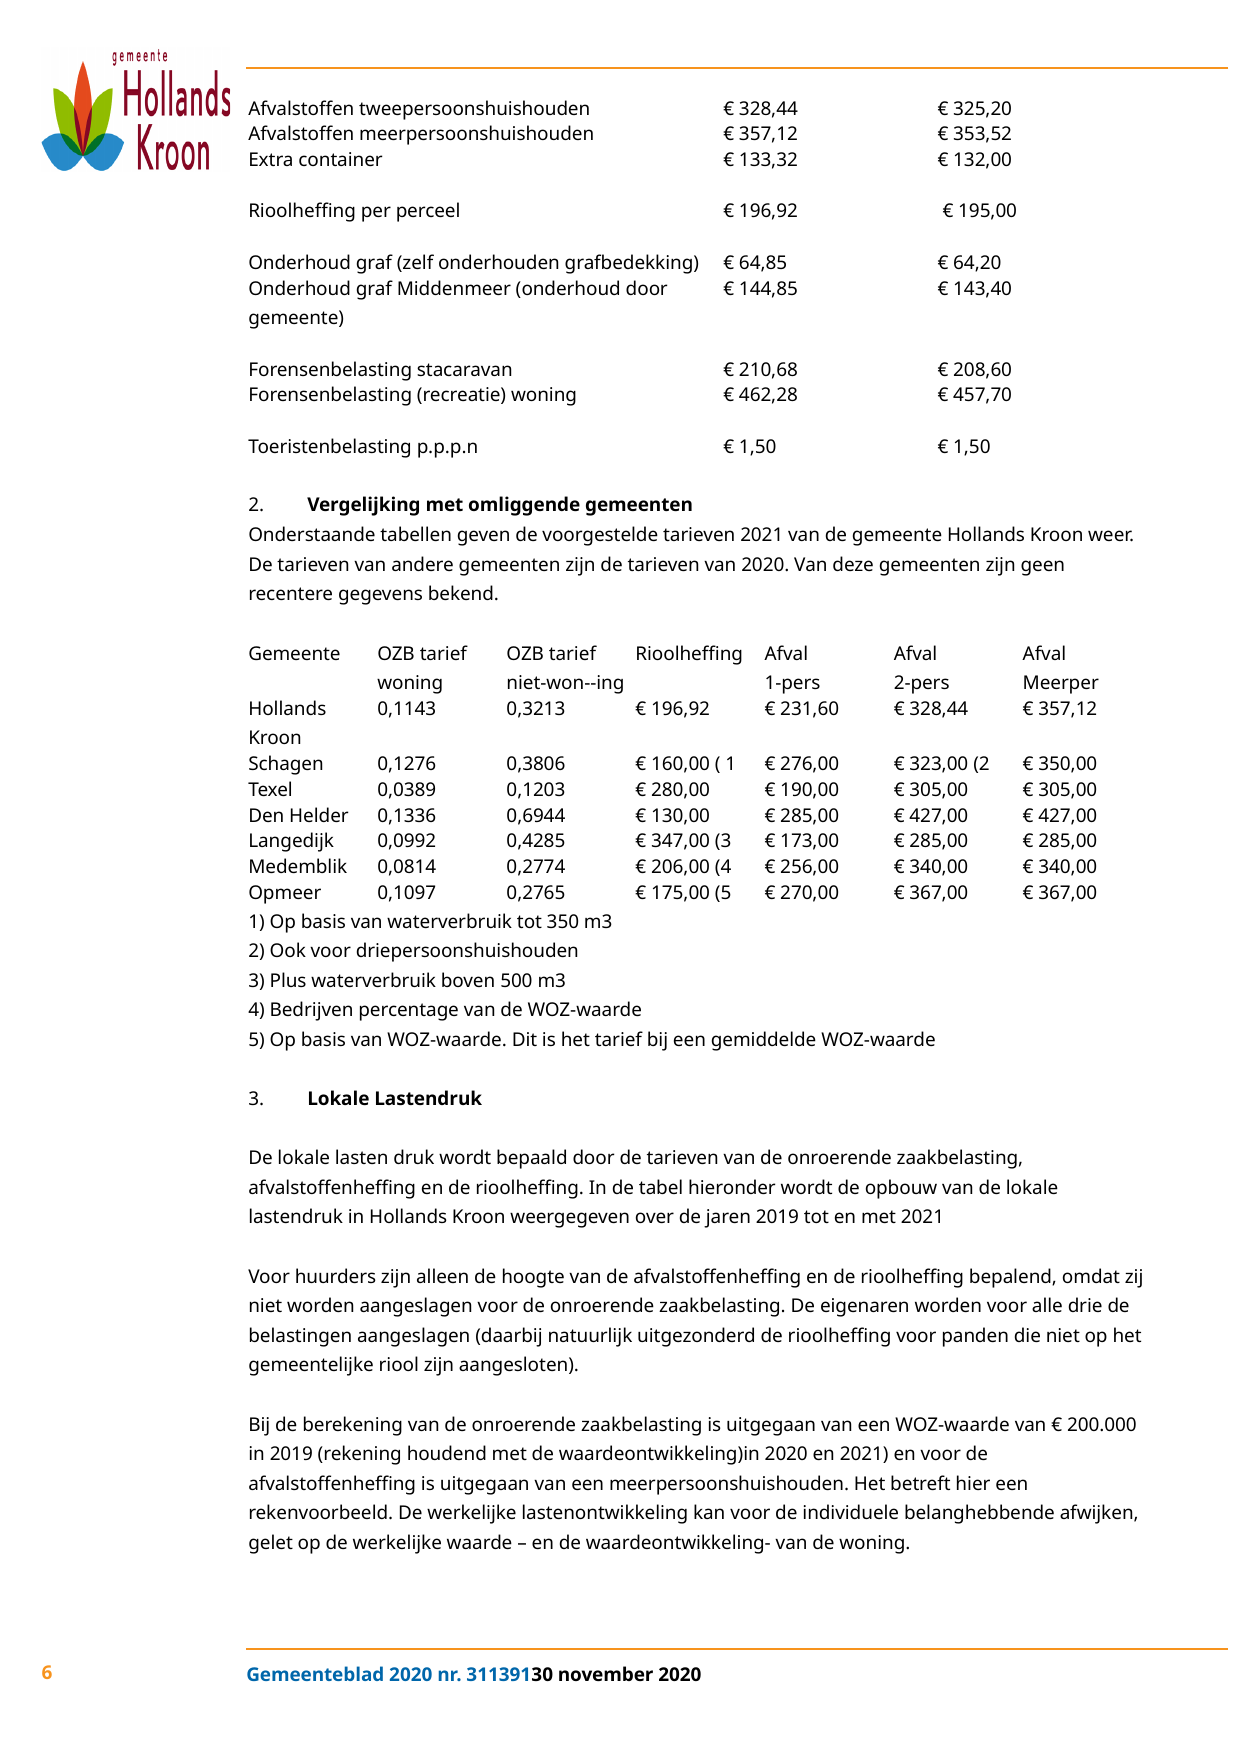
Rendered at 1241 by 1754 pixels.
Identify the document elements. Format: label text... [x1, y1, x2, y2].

table_cell 0,3806 [506, 750, 635, 776]
list Lokale Lastendruk [248, 1085, 1152, 1111]
text De lokale lasten druk wordt bepaald door de tarieven van de onroerende zaakbelasting, afvalstoffenheffing en de rioolheffing. In de tabel hieronder wordt de opbouw van de lokale lastendruk in Hollands Kroon weergegeven over de jaren 2019 tot en met 2021 [248, 1144, 1152, 1229]
list Vergelijking met omliggende gemeenten [248, 492, 1152, 517]
table_cell € 133,32 [723, 146, 937, 172]
table_cell € 340,00 [1023, 853, 1152, 879]
table_cell € 350,00 [1023, 750, 1152, 776]
table_cell € 256,00 [764, 853, 893, 879]
text Bij de berekening van de onroerende zaakbelasting is uitgegaan van een WOZ-waarde van € 200.000 in 2019 (rekening houdend met de waardeontwikkeling)in 2020 en 2021) en voor de afvalstoffenheffing is uitgegaan van een meerpersoonshuishouden. Het betreft hier een rekenvoorbeeld. De werkelijke lastenontwikkeling kan voor de individuele belanghebbende afwijken, gelet op de werkelijke waarde – en de waardeontwikkeling- van de woning. [248, 1411, 1152, 1555]
table_cell 0,4285 [506, 828, 635, 853]
table_cell Forensenbelasting stacaravan [248, 356, 723, 382]
table_cell Hollands Kroon [248, 695, 377, 750]
table_header Afval Meerper [1023, 640, 1152, 695]
table_cell € 462,28 [723, 382, 937, 407]
table_cell [723, 172, 937, 198]
table_cell 0,0389 [377, 776, 506, 802]
text Voor huurders zijn alleen de hoogte van de afvalstoffenheffing en de rioolheffing bepalend, omdat zij niet worden aangeslagen voor de onroerende zaakbelasting. De eigenaren worden voor alle drie de belastingen aangeslagen (daarbij natuurlijk uitgezonderd de rioolheffing voor panden die niet op het gemeentelijke riool zijn aangesloten). [248, 1263, 1152, 1377]
table_header Afval 2-pers [894, 640, 1022, 695]
table_cell [937, 330, 1152, 356]
table_cell 0,1203 [506, 776, 635, 802]
table_cell € 276,00 [764, 750, 893, 776]
table_cell Extra container [248, 146, 723, 172]
table_cell [937, 224, 1152, 249]
table_cell 0,3213 [506, 695, 635, 750]
table_cell 0,1097 [377, 879, 506, 905]
table_cell Onderhoud graf (zelf onderhouden grafbedekking) [248, 249, 723, 275]
table_cell [723, 408, 937, 433]
table_cell € 143,40 [937, 275, 1152, 330]
table_cell € 340,00 [894, 853, 1022, 879]
table_cell Langedijk [248, 828, 377, 853]
text 4) Bedrijven percentage van de WOZ-waarde [248, 997, 1152, 1022]
table_cell € 357,12 [1023, 695, 1152, 750]
table_cell Afvalstoffen meerpersoonshuishouden [248, 121, 723, 146]
table_cell 0,0992 [377, 828, 506, 853]
table_cell € 64,85 [723, 249, 937, 275]
text 2) Ook voor driepersoonshuishouden [248, 937, 1152, 963]
table_cell € 210,68 [723, 356, 937, 382]
table_header Afval 1-pers [764, 640, 893, 695]
table_cell € 130,00 [635, 802, 764, 827]
table_cell Toeristenbelasting p.p.p.n [248, 433, 723, 459]
table_header OZB tarief niet-won--ing [506, 640, 635, 695]
table_cell [248, 172, 723, 198]
table_cell Den Helder [248, 802, 377, 827]
text 3) Plus waterverbruik boven 500 m3 [248, 967, 1152, 993]
table_cell [937, 408, 1152, 433]
picture [41, 47, 231, 172]
table_cell € 190,00 [764, 776, 893, 802]
table_cell [248, 330, 723, 356]
table_cell [937, 172, 1152, 198]
table_cell € 367,00 [894, 879, 1022, 905]
table_cell € 160,00 ( 1 [635, 750, 764, 776]
table_cell 0,2774 [506, 853, 635, 879]
table_cell € 1,50 [937, 433, 1152, 459]
table_cell 0,1276 [377, 750, 506, 776]
table_cell € 195,00 [937, 198, 1152, 223]
table_cell € 175,00 (5 [635, 879, 764, 905]
table_cell € 367,00 [1023, 879, 1152, 905]
table_cell € 427,00 [894, 802, 1022, 827]
table_header Rioolheffing [635, 640, 764, 695]
table_cell [248, 408, 723, 433]
table_cell € 285,00 [764, 802, 893, 827]
table_cell [723, 330, 937, 356]
table_cell € 285,00 [1023, 828, 1152, 853]
table_cell 0,2765 [506, 879, 635, 905]
table_cell Afvalstoffen tweepersoonshuishouden [248, 95, 723, 121]
table_cell € 347,00 (3 [635, 828, 764, 853]
table_cell € 132,00 [937, 146, 1152, 172]
table_cell € 323,00 (2 [894, 750, 1022, 776]
table_cell € 144,85 [723, 275, 937, 330]
table_header Gemeente [248, 640, 377, 695]
table_cell Forensenbelasting (recreatie) woning [248, 382, 723, 407]
table_cell € 64,20 [937, 249, 1152, 275]
table_cell € 285,00 [894, 828, 1022, 853]
text 5) Op basis van WOZ-waarde. Dit is het tarief bij een gemiddelde WOZ-waarde [248, 1026, 1152, 1052]
table_cell [248, 224, 723, 249]
table_cell € 457,70 [937, 382, 1152, 407]
table_cell € 270,00 [764, 879, 893, 905]
table_cell € 231,60 [764, 695, 893, 750]
table_cell € 1,50 [723, 433, 937, 459]
table_cell Opmeer [248, 879, 377, 905]
table_header OZB tarief woning [377, 640, 506, 695]
table_cell € 280,00 [635, 776, 764, 802]
table_cell € 196,92 [723, 198, 937, 223]
table_cell Onderhoud graf Middenmeer (onderhoud door gemeente) [248, 275, 723, 330]
text Onderstaande tabellen geven de voorgestelde tarieven 2021 van de gemeente Hollands Kroon weer. De tarieven van andere gemeenten zijn de tarieven van 2020. Van deze gemeenten zijn geen recentere gegevens bekend. [248, 521, 1152, 606]
table_cell Texel [248, 776, 377, 802]
table_cell [723, 224, 937, 249]
table_cell Schagen [248, 750, 377, 776]
table_cell € 305,00 [894, 776, 1022, 802]
table_cell Rioolheffing per perceel [248, 198, 723, 223]
table_cell Medemblik [248, 853, 377, 879]
table_cell 0,1336 [377, 802, 506, 827]
table_cell € 325,20 [937, 95, 1152, 121]
table_cell € 196,92 [635, 695, 764, 750]
table_cell 0,0814 [377, 853, 506, 879]
table_cell 0,6944 [506, 802, 635, 827]
table_cell € 353,52 [937, 121, 1152, 146]
table_cell € 173,00 [764, 828, 893, 853]
table_cell € 305,00 [1023, 776, 1152, 802]
table_cell € 206,00 (4 [635, 853, 764, 879]
table_cell € 427,00 [1023, 802, 1152, 827]
table_cell € 328,44 [723, 95, 937, 121]
table_cell € 328,44 [894, 695, 1022, 750]
table_cell 0,1143 [377, 695, 506, 750]
table_cell € 357,12 [723, 121, 937, 146]
table_cell € 208,60 [937, 356, 1152, 382]
text 1) Op basis van waterverbruik tot 350 m3 [248, 908, 1152, 934]
